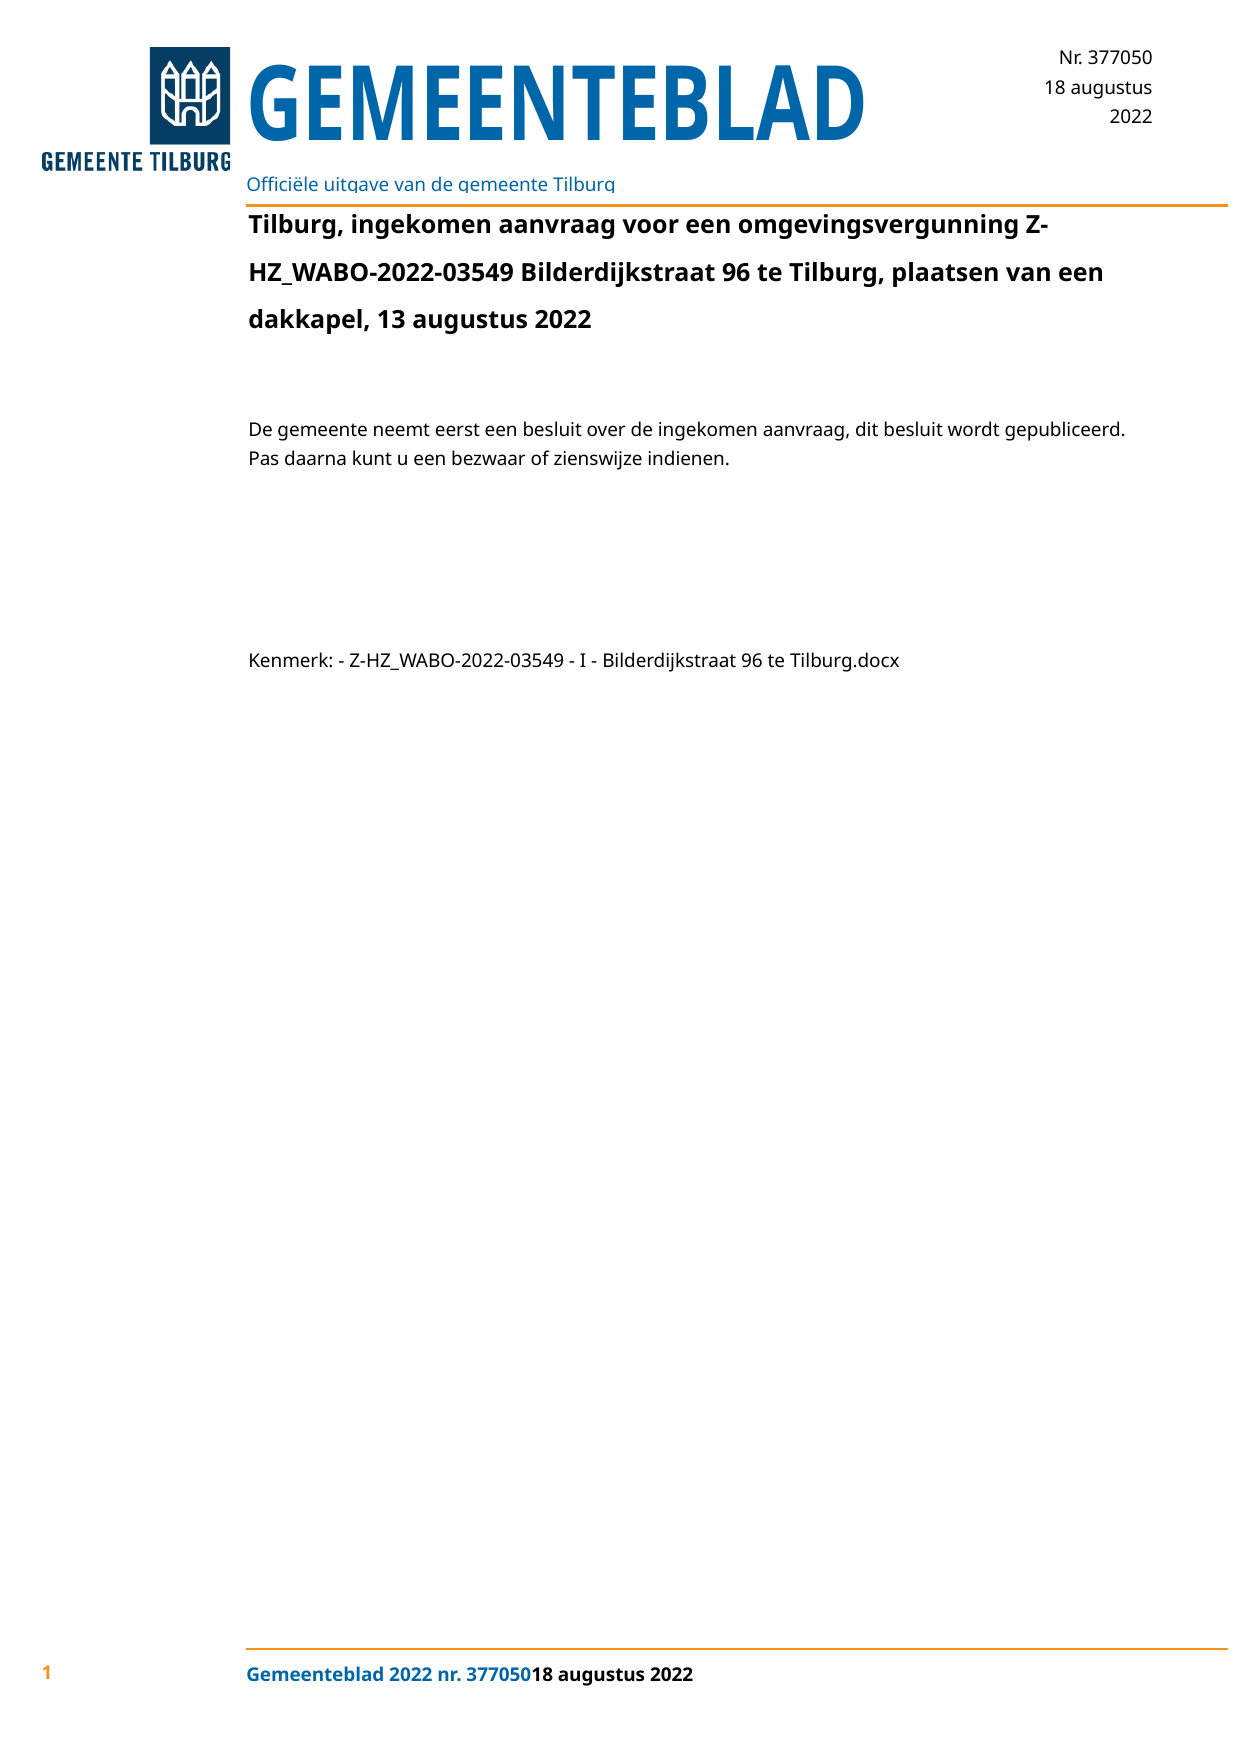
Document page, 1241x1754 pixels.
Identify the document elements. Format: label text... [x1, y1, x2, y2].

text Tilburg, ingekomen aanvraag voor een omgevingsvergunning Z-HZ_WABO-2022-03549 Bilderdijkstraat 96 te Tilburg, plaatsen van een dakkapel, 13 augustus 2022 [248, 207, 1152, 336]
text Kenmerk: - Z-HZ_WABO-2022-03549 - I - Bilderdijkstraat 96 te Tilburg.docx [248, 647, 1152, 673]
picture [41, 47, 231, 172]
text De gemeente neemt eerst een besluit over de ingekomen aanvraag, dit besluit wordt gepubliceerd. Pas daarna kunt u een bezwaar of zienswijze indienen. [248, 416, 1152, 471]
